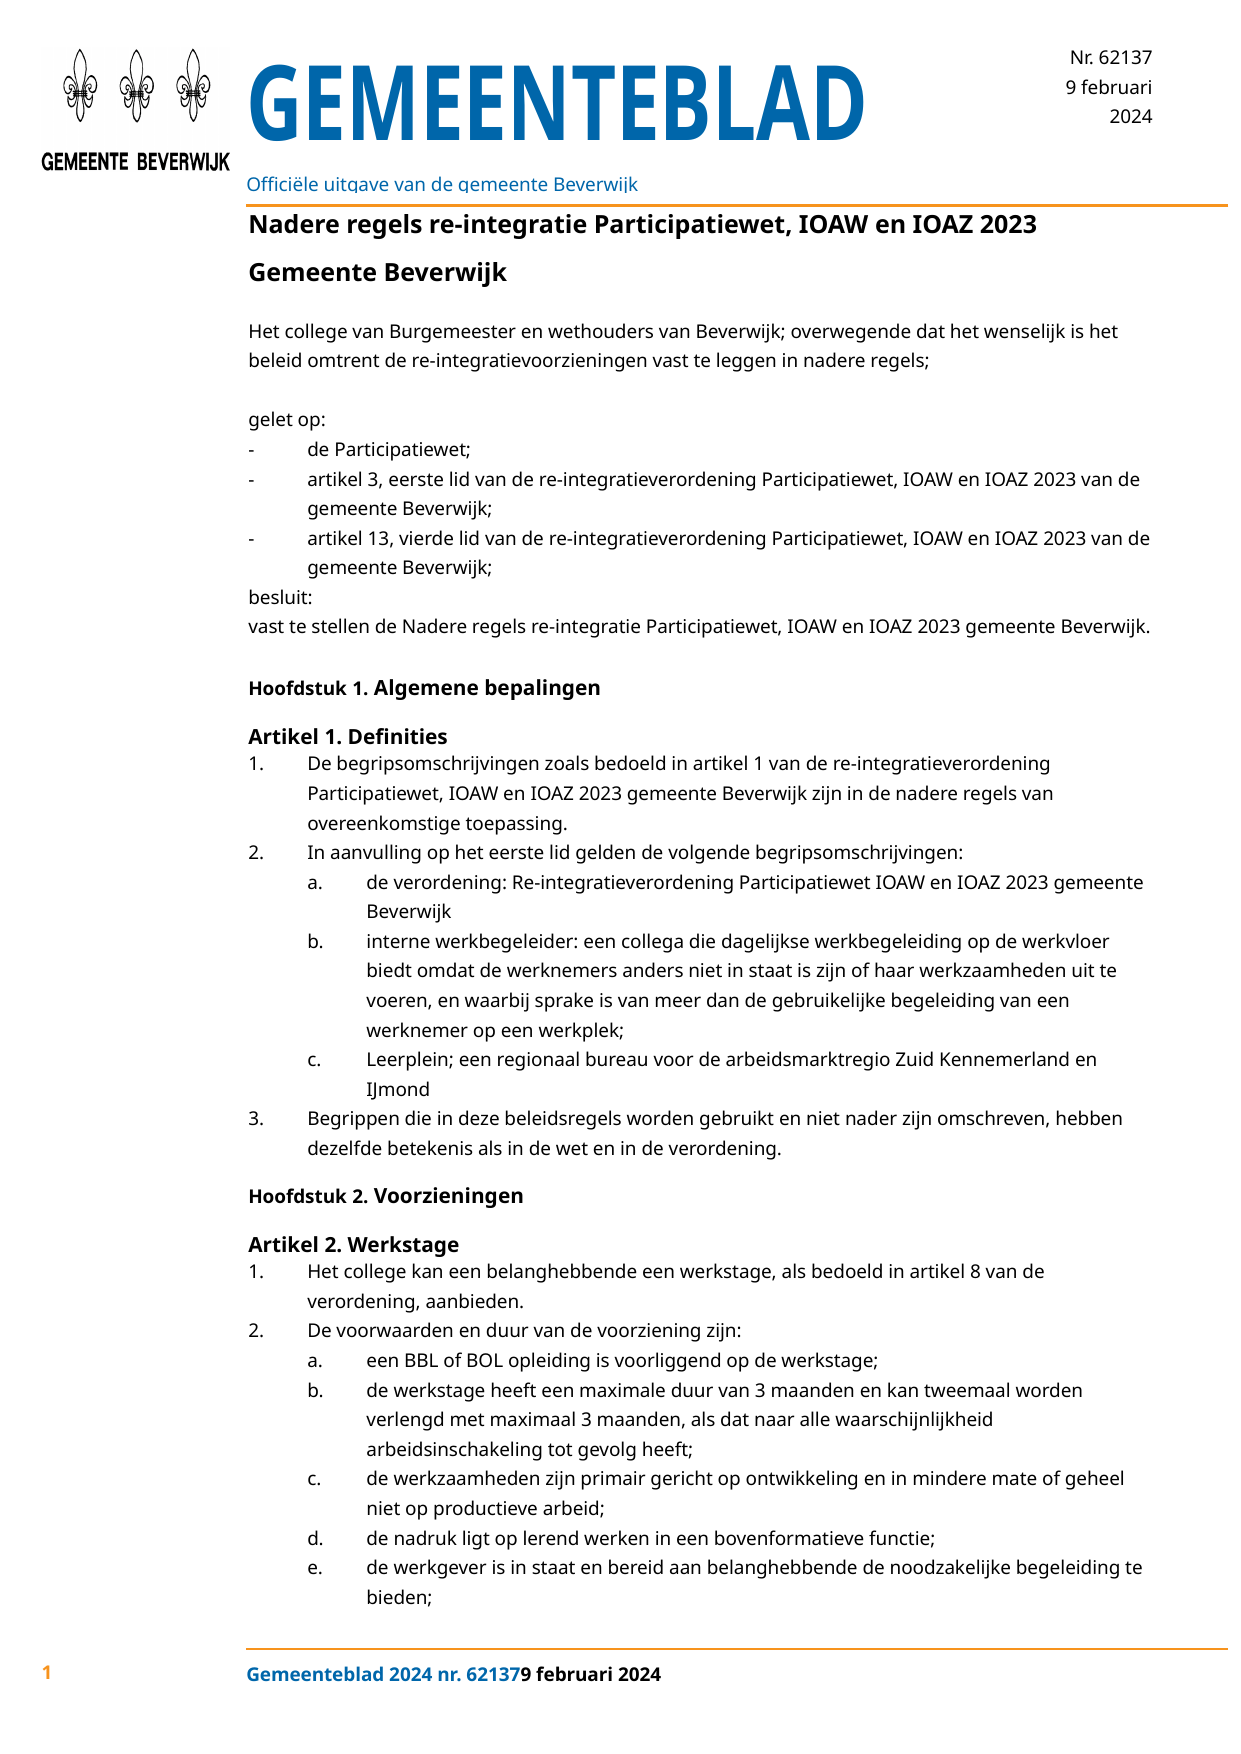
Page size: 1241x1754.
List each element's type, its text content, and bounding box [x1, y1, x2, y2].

text besluit: [248, 584, 1152, 610]
list Leerplein; een regionaal bureau voor de arbeidsmarktregio Zuid Kennemerland en IJmond [307, 1046, 1152, 1102]
text Hoofdstuk 2. Voorzieningen [248, 1181, 1152, 1209]
list De begripsomschrijvingen zoals bedoeld in artikel 1 van de re-integratieverordening Participatiewet, IOAW en IOAZ 2023 gemeente Beverwijk zijn in de nadere regels van overeenkomstige toepassing. [248, 751, 1152, 836]
text gelet op: [248, 407, 1152, 432]
list artikel 3, eerste lid van de re-integratieverordening Participatiewet, IOAW en IOAZ 2023 van de gemeente Beverwijk; [248, 466, 1152, 521]
list interne werkbegeleider: een collega die dagelijkse werkbegeleiding op de werkvloer biedt omdat de werknemers anders niet in staat is zijn of haar werkzaamheden uit te voeren, en waarbij sprake is van meer dan de gebruikelijke begeleiding van een werknemer op een werkplek; [307, 928, 1152, 1043]
text Nadere regels re-integratie Participatiewet, IOAW en IOAZ 2023 Gemeente Beverwijk [248, 207, 1152, 288]
list Het college kan een belanghebbende een werkstage, als bedoeld in artikel 8 van de verordening, aanbieden. [248, 1258, 1152, 1314]
list een BBL of BOL opleiding is voorliggend op de werkstage; [307, 1347, 1152, 1373]
picture [41, 47, 231, 172]
list In aanvulling op het eerste lid gelden de volgende begripsomschrijvingen: [248, 839, 1152, 865]
text Artikel 2. Werkstage [248, 1230, 1152, 1258]
list artikel 13, vierde lid van de re-integratieverordening Participatiewet, IOAW en IOAZ 2023 van de gemeente Beverwijk; [248, 525, 1152, 580]
list de verordening: Re-integratieverordening Participatiewet IOAW en IOAZ 2023 gemeente Beverwijk [307, 869, 1152, 924]
text Artikel 1. Definities [248, 722, 1152, 751]
list de Participatiewet; [248, 436, 1152, 462]
text vast te stellen de Nadere regels re-integratie Participatiewet, IOAW en IOAZ 2023 gemeente Beverwijk. [248, 614, 1152, 639]
text Het college van Burgemeester en wethouders van Beverwijk; overwegende dat het wenselijk is het beleid omtrent de re-integratievoorzieningen vast te leggen in nadere regels; [248, 318, 1152, 373]
list de werkzaamheden zijn primair gericht op ontwikkeling en in mindere mate of geheel niet op productieve arbeid; [307, 1466, 1152, 1521]
text Hoofdstuk 1. Algemene bepalingen [248, 673, 1152, 701]
list Begrippen die in deze beleidsregels worden gebruikt en niet nader zijn omschreven, hebben dezelfde betekenis als in de wet en in de verordening. [248, 1106, 1152, 1161]
list de werkstage heeft een maximale duur van 3 maanden en kan tweemaal worden verlengd met maximaal 3 maanden, als dat naar alle waarschijnlijkheid arbeidsinschakeling tot gevolg heeft; [307, 1377, 1152, 1462]
list De voorwaarden en duur van de voorziening zijn: [248, 1318, 1152, 1343]
list de werkgever is in staat en bereid aan belanghebbende de noodzakelijke begeleiding te bieden; [307, 1554, 1152, 1610]
list de nadruk ligt op lerend werken in een bovenformatieve functie; [307, 1525, 1152, 1551]
